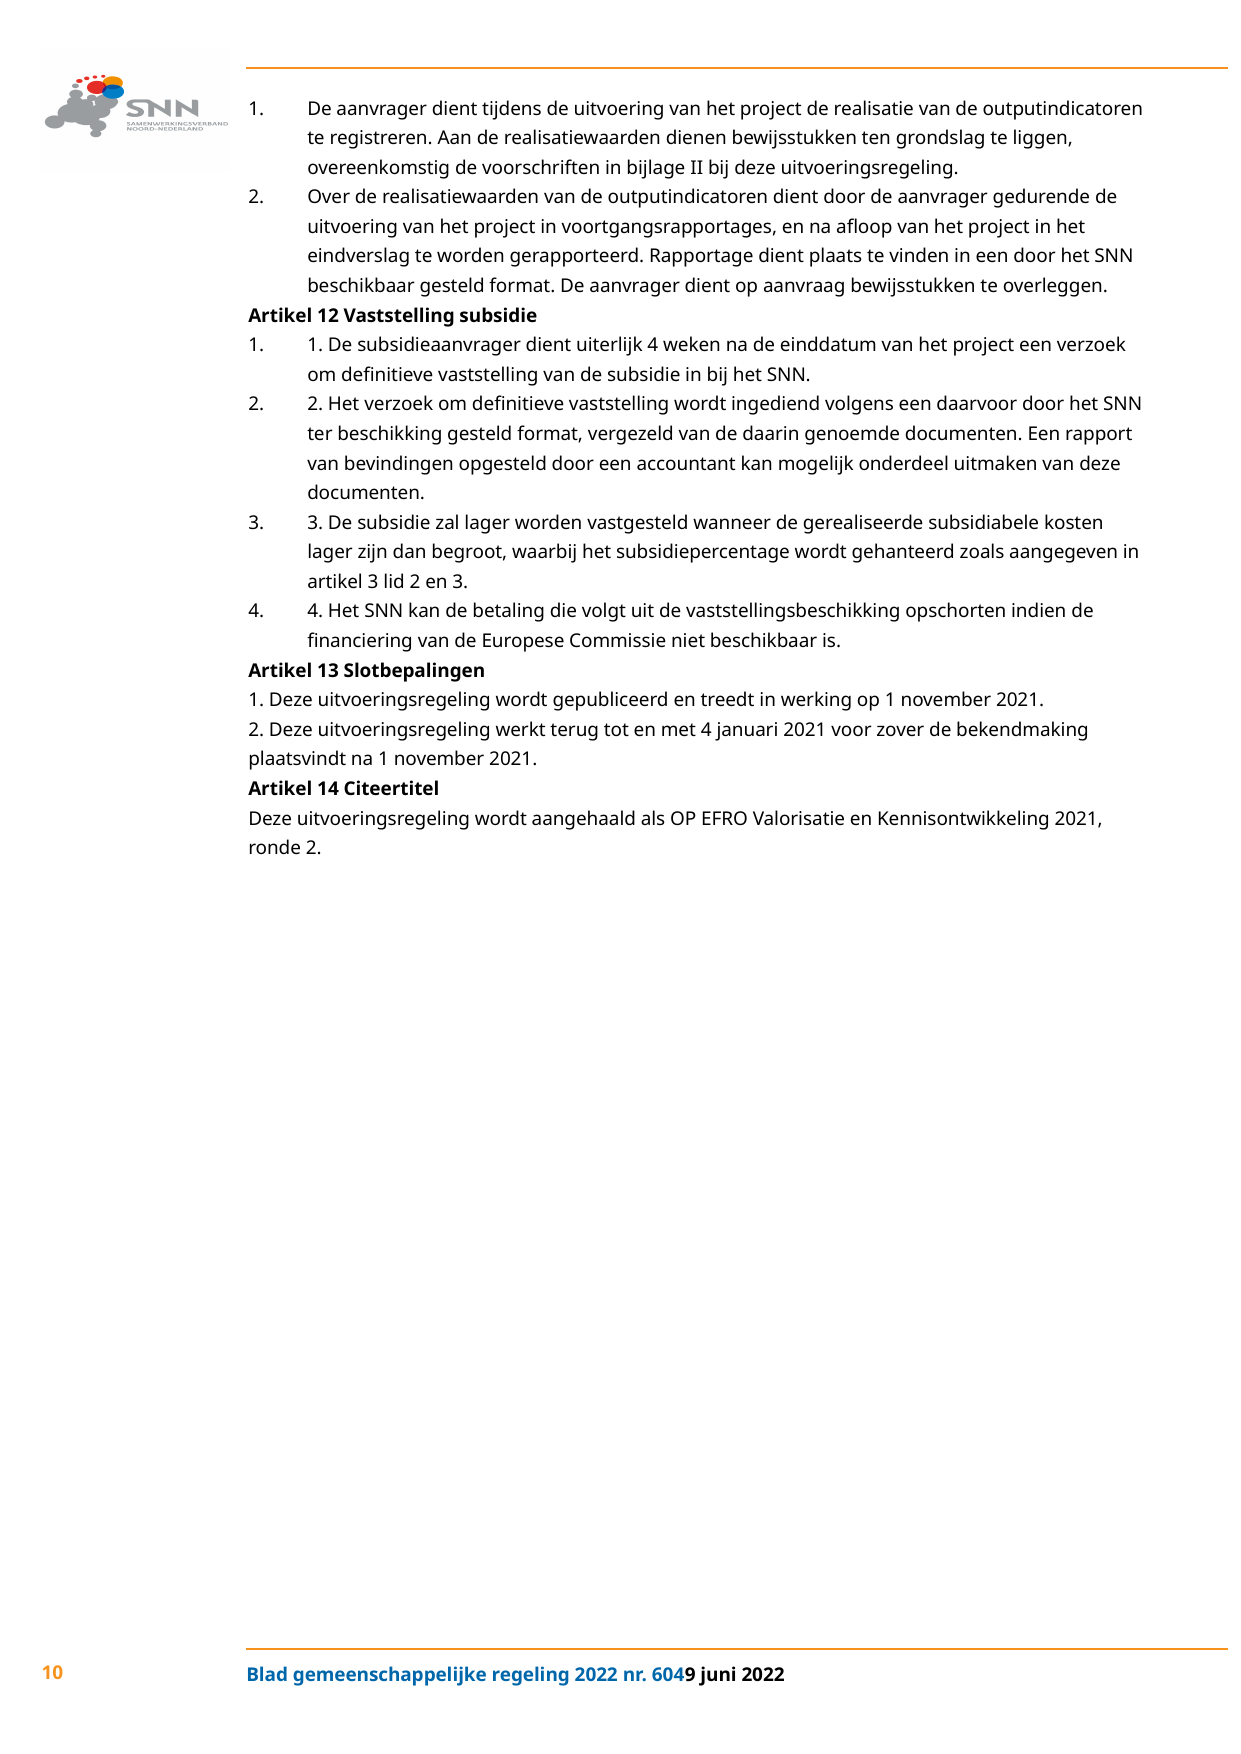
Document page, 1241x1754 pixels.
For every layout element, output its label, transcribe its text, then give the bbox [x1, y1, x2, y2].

list Over de realisatiewaarden van de outputindicatoren dient door de aanvrager gedurende de uitvoering van het project in voortgangsrapportages, en na afloop van het project in het eindverslag te worden gerapporteerd. Rapportage dient plaats te vinden in een door het SNN beschikbaar gesteld format. De aanvrager dient op aanvraag bewijsstukken te overleggen. [248, 183, 1152, 298]
list De aanvrager dient tijdens de uitvoering van het project de realisatie van de outputindicatoren te registreren. Aan de realisatiewaarden dienen bewijsstukken ten grondslag te liggen, overeenkomstig de voorschriften in bijlage II bij deze uitvoeringsregeling. [248, 95, 1152, 180]
picture [41, 47, 231, 172]
text Deze uitvoeringsregeling wordt aangehaald als OP EFRO Valorisatie en Kennisontwikkeling 2021, ronde 2. [248, 805, 1152, 860]
list 3. De subsidie zal lager worden vastgesteld wanneer de gerealiseerde subsidiabele kosten lager zijn dan begroot, waarbij het subsidiepercentage wordt gehanteerd zoals aangegeven in artikel 3 lid 2 en 3. [248, 509, 1152, 594]
text 1. Deze uitvoeringsregeling wordt gepubliceerd en treedt in werking op 1 november 2021. [248, 686, 1152, 712]
list 1. De subsidieaanvrager dient uiterlijk 4 weken na de einddatum van het project een verzoek om definitieve vaststelling van de subsidie in bij het SNN. [248, 331, 1152, 387]
text 2. Deze uitvoeringsregeling werkt terug tot en met 4 januari 2021 voor zover de bekendmaking plaatsvindt na 1 november 2021. [248, 716, 1152, 771]
text Artikel 12 Vaststelling subsidie [248, 302, 1152, 328]
list 4. Het SNN kan de betaling die volgt uit de vaststellingsbeschikking opschorten indien de financiering van de Europese Commissie niet beschikbaar is. [248, 598, 1152, 653]
text Artikel 14 Citeertitel [248, 775, 1152, 801]
text Artikel 13 Slotbepalingen [248, 657, 1152, 683]
list 2. Het verzoek om definitieve vaststelling wordt ingediend volgens een daarvoor door het SNN ter beschikking gesteld format, vergezeld van de daarin genoemde documenten. Een rapport van bevindingen opgesteld door een accountant kan mogelijk onderdeel uitmaken van deze documenten. [248, 391, 1152, 505]
